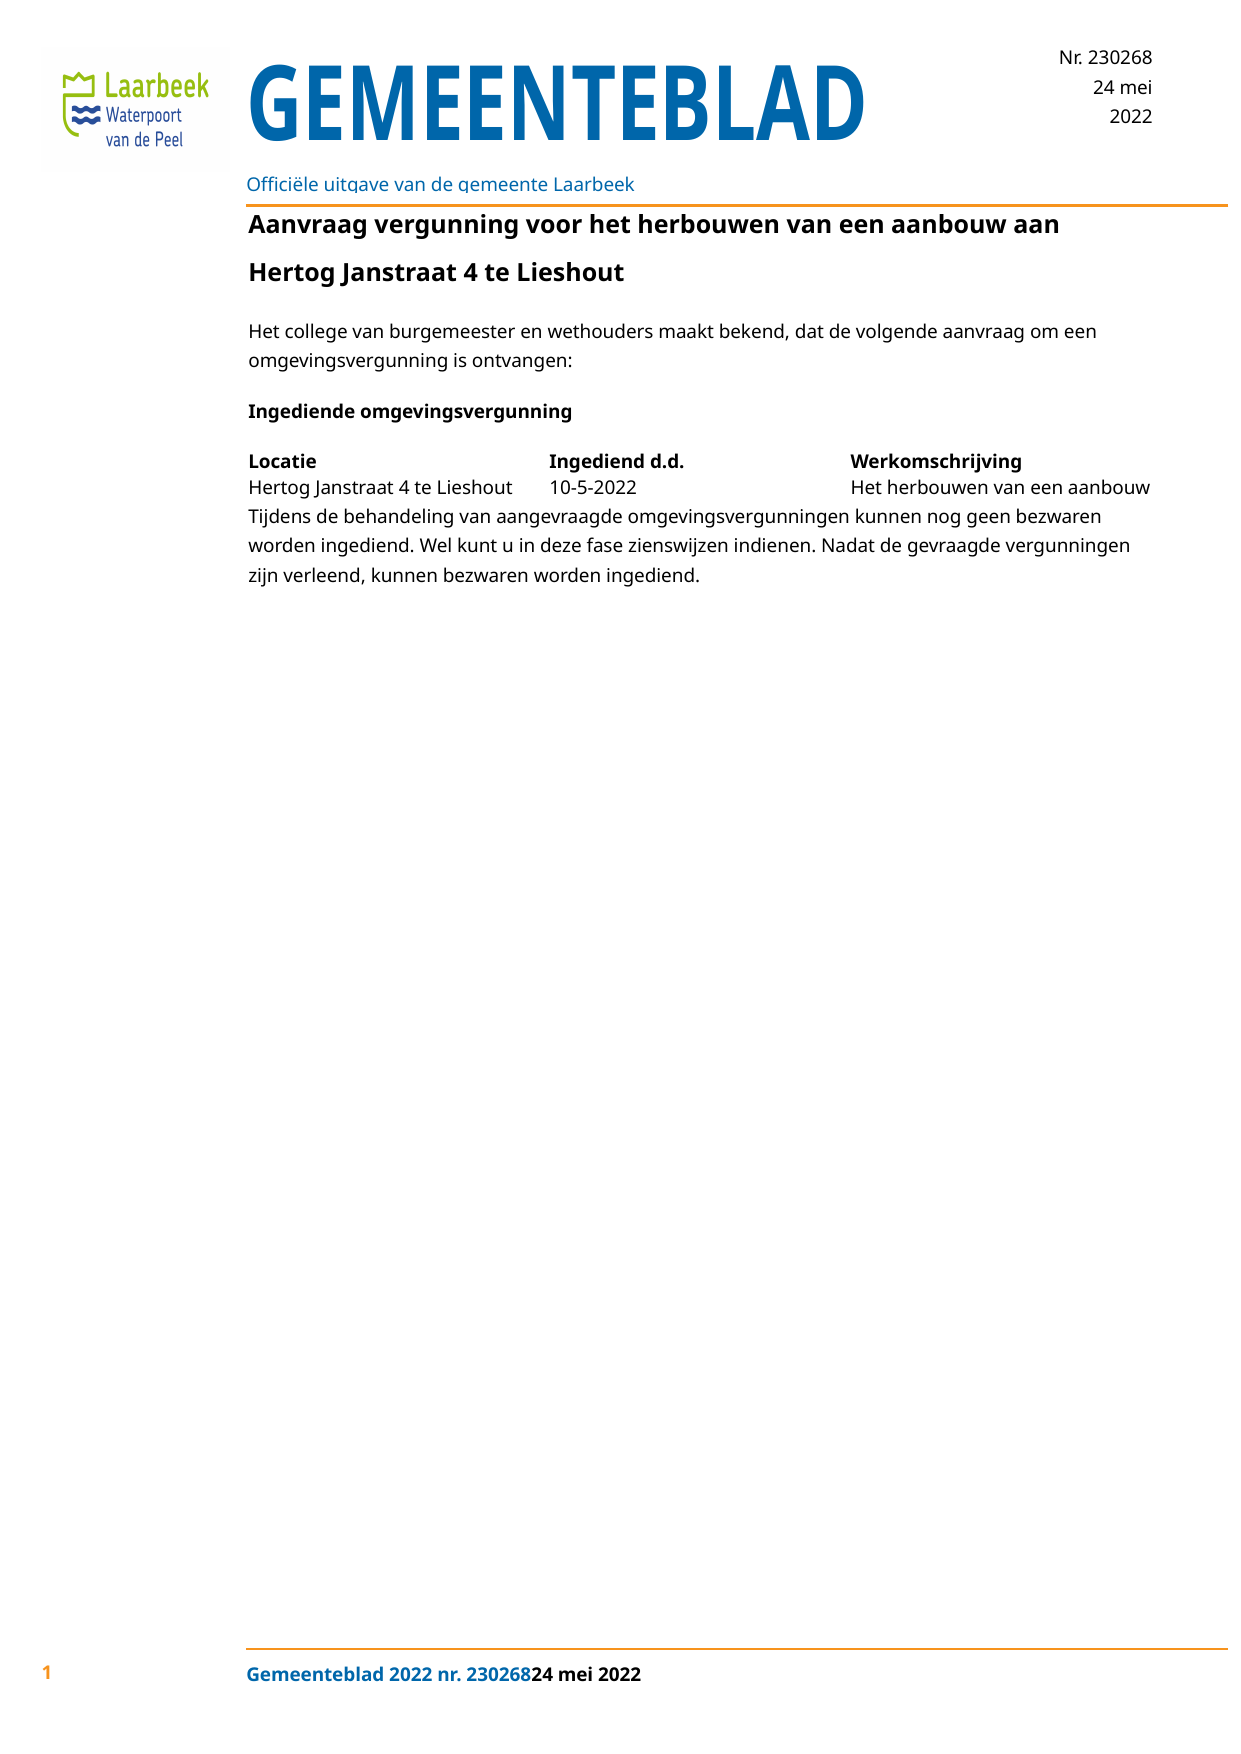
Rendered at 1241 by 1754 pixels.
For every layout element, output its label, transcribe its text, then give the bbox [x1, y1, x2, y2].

picture [41, 47, 231, 172]
table_cell Het herbouwen van een aanbouw [850, 474, 1152, 500]
table_cell 10-5-2022 [549, 474, 850, 500]
text Aanvraag vergunning voor het herbouwen van een aanbouw aan Hertog Janstraat 4 te Lieshout [248, 207, 1152, 288]
text Ingediende omgevingsvergunning [248, 398, 1152, 424]
table_header Locatie [248, 449, 549, 474]
table_cell Hertog Janstraat 4 te Lieshout [248, 474, 549, 500]
text Het college van burgemeester en wethouders maakt bekend, dat de volgende aanvraag om een omgevingsvergunning is ontvangen: [248, 318, 1152, 373]
text Tijdens de behandeling van aangevraagde omgevingsvergunningen kunnen nog geen bezwaren worden ingediend. Wel kunt u in deze fase zienswijzen indienen. Nadat de gevraagde vergunningen zijn verleend, kunnen bezwaren worden ingediend. [248, 503, 1152, 588]
table_header Werkomschrijving [850, 449, 1152, 474]
table_header Ingediend d.d. [549, 449, 850, 474]
